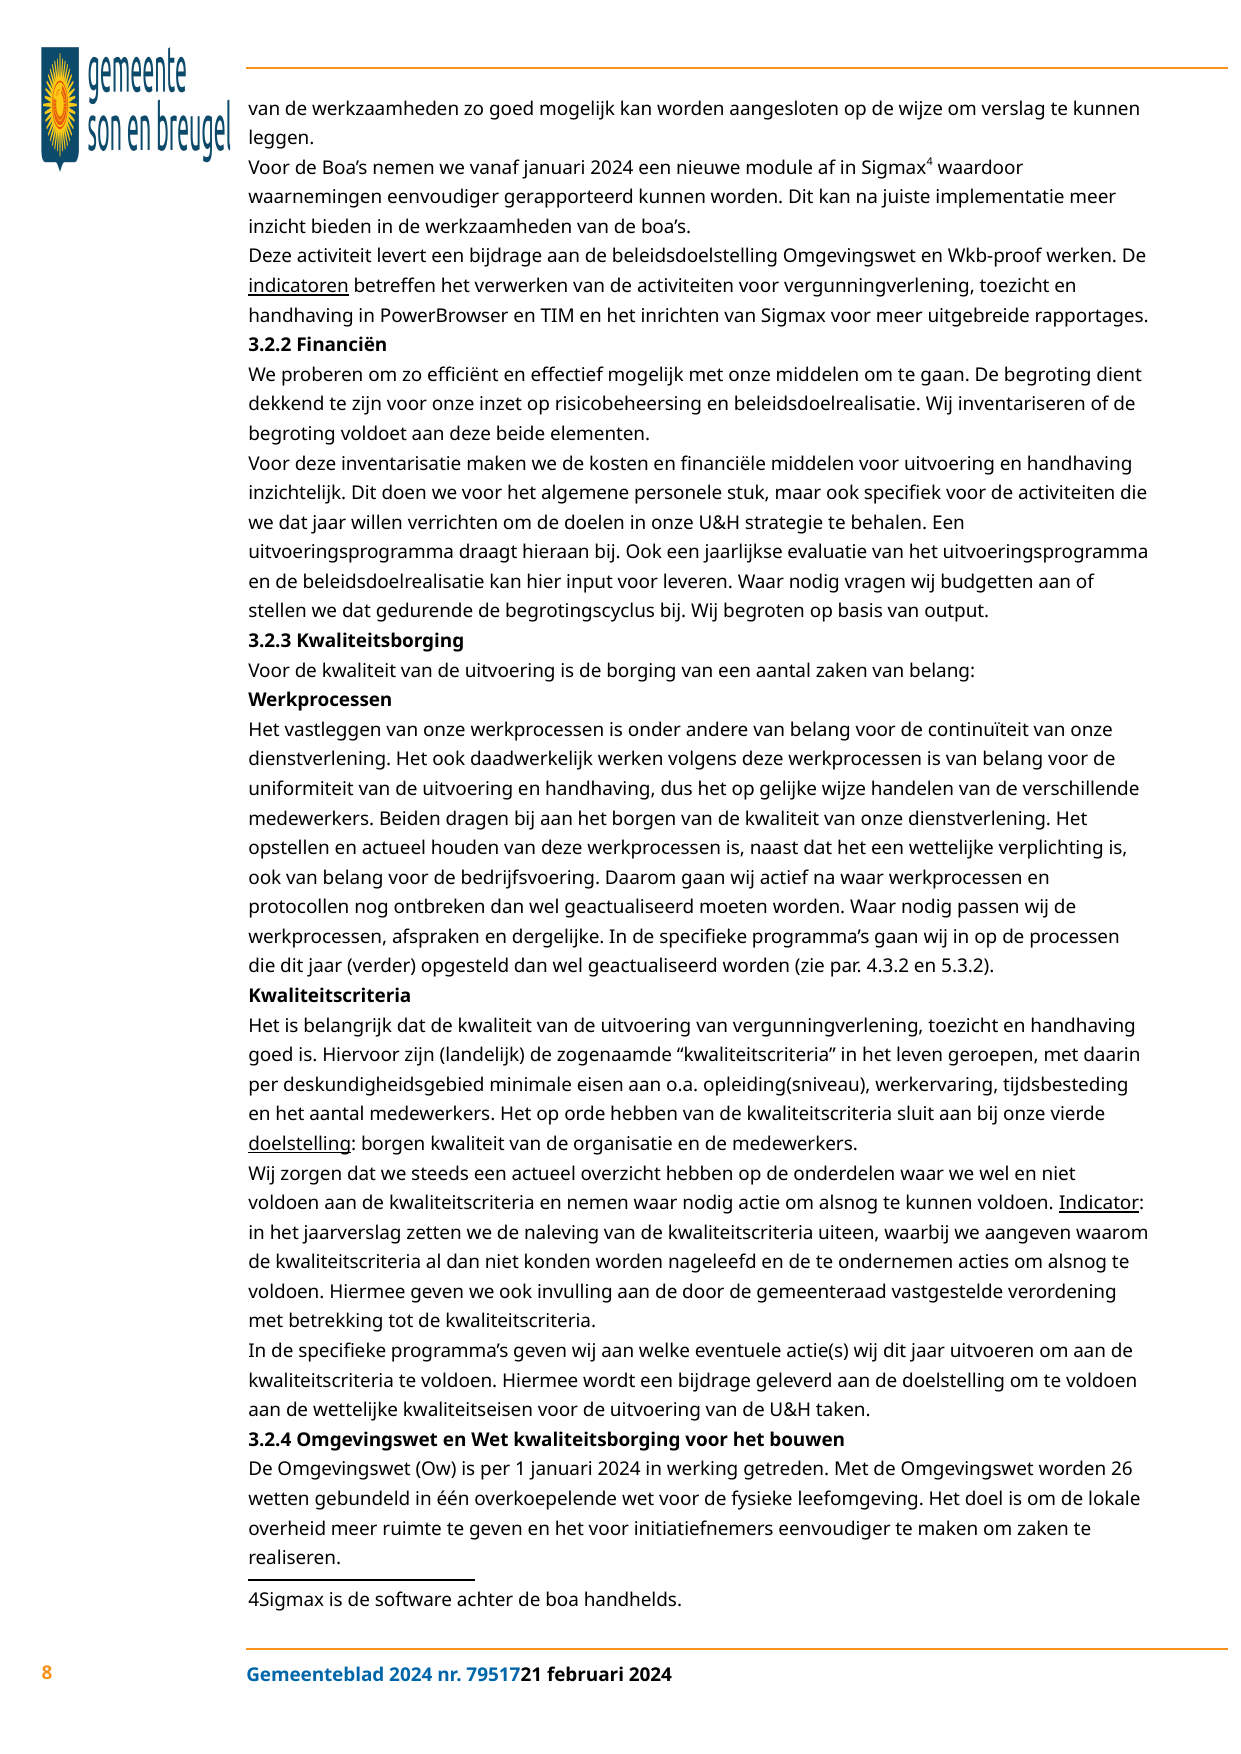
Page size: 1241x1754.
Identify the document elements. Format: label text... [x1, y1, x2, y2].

text Deze activiteit levert een bijdrage aan de beleidsdoelstelling Omgevingswet en Wkb-proof werken. De indicatoren betreffen het verwerken van de activiteiten voor vergunningverlening, toezicht en handhaving in PowerBrowser en TIM en het inrichten van Sigmax voor meer uitgebreide rapportages. [248, 243, 1152, 328]
text van de werkzaamheden zo goed mogelijk kan worden aangesloten op de wijze om verslag te kunnen leggen. [248, 95, 1152, 150]
text Wij zorgen dat we steeds een actueel overzicht hebben op de onderdelen waar we wel en niet voldoen aan de kwaliteitscriteria en nemen waar nodig actie om alsnog te kunnen voldoen. Indicator: in het jaarverslag zetten we de naleving van de kwaliteitscriteria uiteen, waarbij we aangeven waarom de kwaliteitscriteria al dan niet konden worden nageleefd en de te ondernemen acties om alsnog te voldoen. Hiermee geven we ook invulling aan de door de gemeenteraad vastgestelde verordening met betrekking tot de kwaliteitscriteria. [248, 1160, 1152, 1333]
text 3.2.3 Kwaliteitsborging [248, 627, 1152, 653]
text 3.2.2 Financiën [248, 331, 1152, 357]
text Kwaliteitscriteria [248, 982, 1152, 1008]
text De Omgevingswet (Ow) is per 1 januari 2024 in werking getreden. Met de Omgevingswet worden 26 wetten gebundeld in één overkoepelende wet voor de fysieke leefomgeving. Het doel is om de lokale overheid meer ruimte te geven en het voor initiatiefnemers eenvoudiger te maken om zaken te realiseren. [248, 1456, 1152, 1570]
text Voor de kwaliteit van de uitvoering is de borging van een aantal zaken van belang: [248, 657, 1152, 683]
text Werkprocessen [248, 686, 1152, 712]
picture [41, 47, 231, 172]
text Het is belangrijk dat de kwaliteit van de uitvoering van vergunningverlening, toezicht en handhaving goed is. Hiervoor zijn (landelijk) de zogenaamde “kwaliteitscriteria” in het leven geroepen, met daarin per deskundigheidsgebied minimale eisen aan o.a. opleiding(sniveau), werkervaring, tijdsbesteding en het aantal medewerkers. Het op orde hebben van de kwaliteitscriteria sluit aan bij onze vierde doelstelling: borgen kwaliteit van de organisatie en de medewerkers. [248, 1012, 1152, 1156]
text Sigmax is de software achter de boa handhelds. [248, 1586, 1152, 1612]
text We proberen om zo efficiënt en effectief mogelijk met onze middelen om te gaan. De begroting dient dekkend te zijn voor onze inzet op risicobeheersing en beleidsdoelrealisatie. Wij inventariseren of de begroting voldoet aan deze beide elementen. [248, 361, 1152, 446]
text Voor de Boa’s nemen we vanaf januari 2024 een nieuwe module af in Sigmax waardoor waarnemingen eenvoudiger gerapporteerd kunnen worden. Dit kan na juiste implementatie meer inzicht bieden in de werkzaamheden van de boa’s. [248, 154, 1152, 239]
text 3.2.4 Omgevingswet en Wet kwaliteitsborging voor het bouwen [248, 1426, 1152, 1452]
text In de specifieke programma’s geven wij aan welke eventuele actie(s) wij dit jaar uitvoeren om aan de kwaliteitscriteria te voldoen. Hiermee wordt een bijdrage geleverd aan de doelstelling om te voldoen aan de wettelijke kwaliteitseisen voor de uitvoering van de U&H taken. [248, 1337, 1152, 1422]
text Voor deze inventarisatie maken we de kosten en financiële middelen voor uitvoering en handhaving inzichtelijk. Dit doen we voor het algemene personele stuk, maar ook specifiek voor de activiteiten die we dat jaar willen verrichten om de doelen in onze U&H strategie te behalen. Een uitvoeringsprogramma draagt hieraan bij. Ook een jaarlijkse evaluatie van het uitvoeringsprogramma en de beleidsdoelrealisatie kan hier input voor leveren. Waar nodig vragen wij budgetten aan of stellen we dat gedurende de begrotingscyclus bij. Wij begroten op basis van output. [248, 450, 1152, 623]
text Het vastleggen van onze werkprocessen is onder andere van belang voor de continuïteit van onze dienstverlening. Het ook daadwerkelijk werken volgens deze werkprocessen is van belang voor de uniformiteit van de uitvoering en handhaving, dus het op gelijke wijze handelen van de verschillende medewerkers. Beiden dragen bij aan het borgen van de kwaliteit van onze dienstverlening. Het opstellen en actueel houden van deze werkprocessen is, naast dat het een wettelijke verplichting is, ook van belang voor de bedrijfsvoering. Daarom gaan wij actief na waar werkprocessen en protocollen nog ontbreken dan wel geactualiseerd moeten worden. Waar nodig passen wij de werkprocessen, afspraken en dergelijke. In de specifieke programma’s gaan wij in op de processen die dit jaar (verder) opgesteld dan wel geactualiseerd worden (zie par. 4.3.2 en 5.3.2). [248, 716, 1152, 978]
